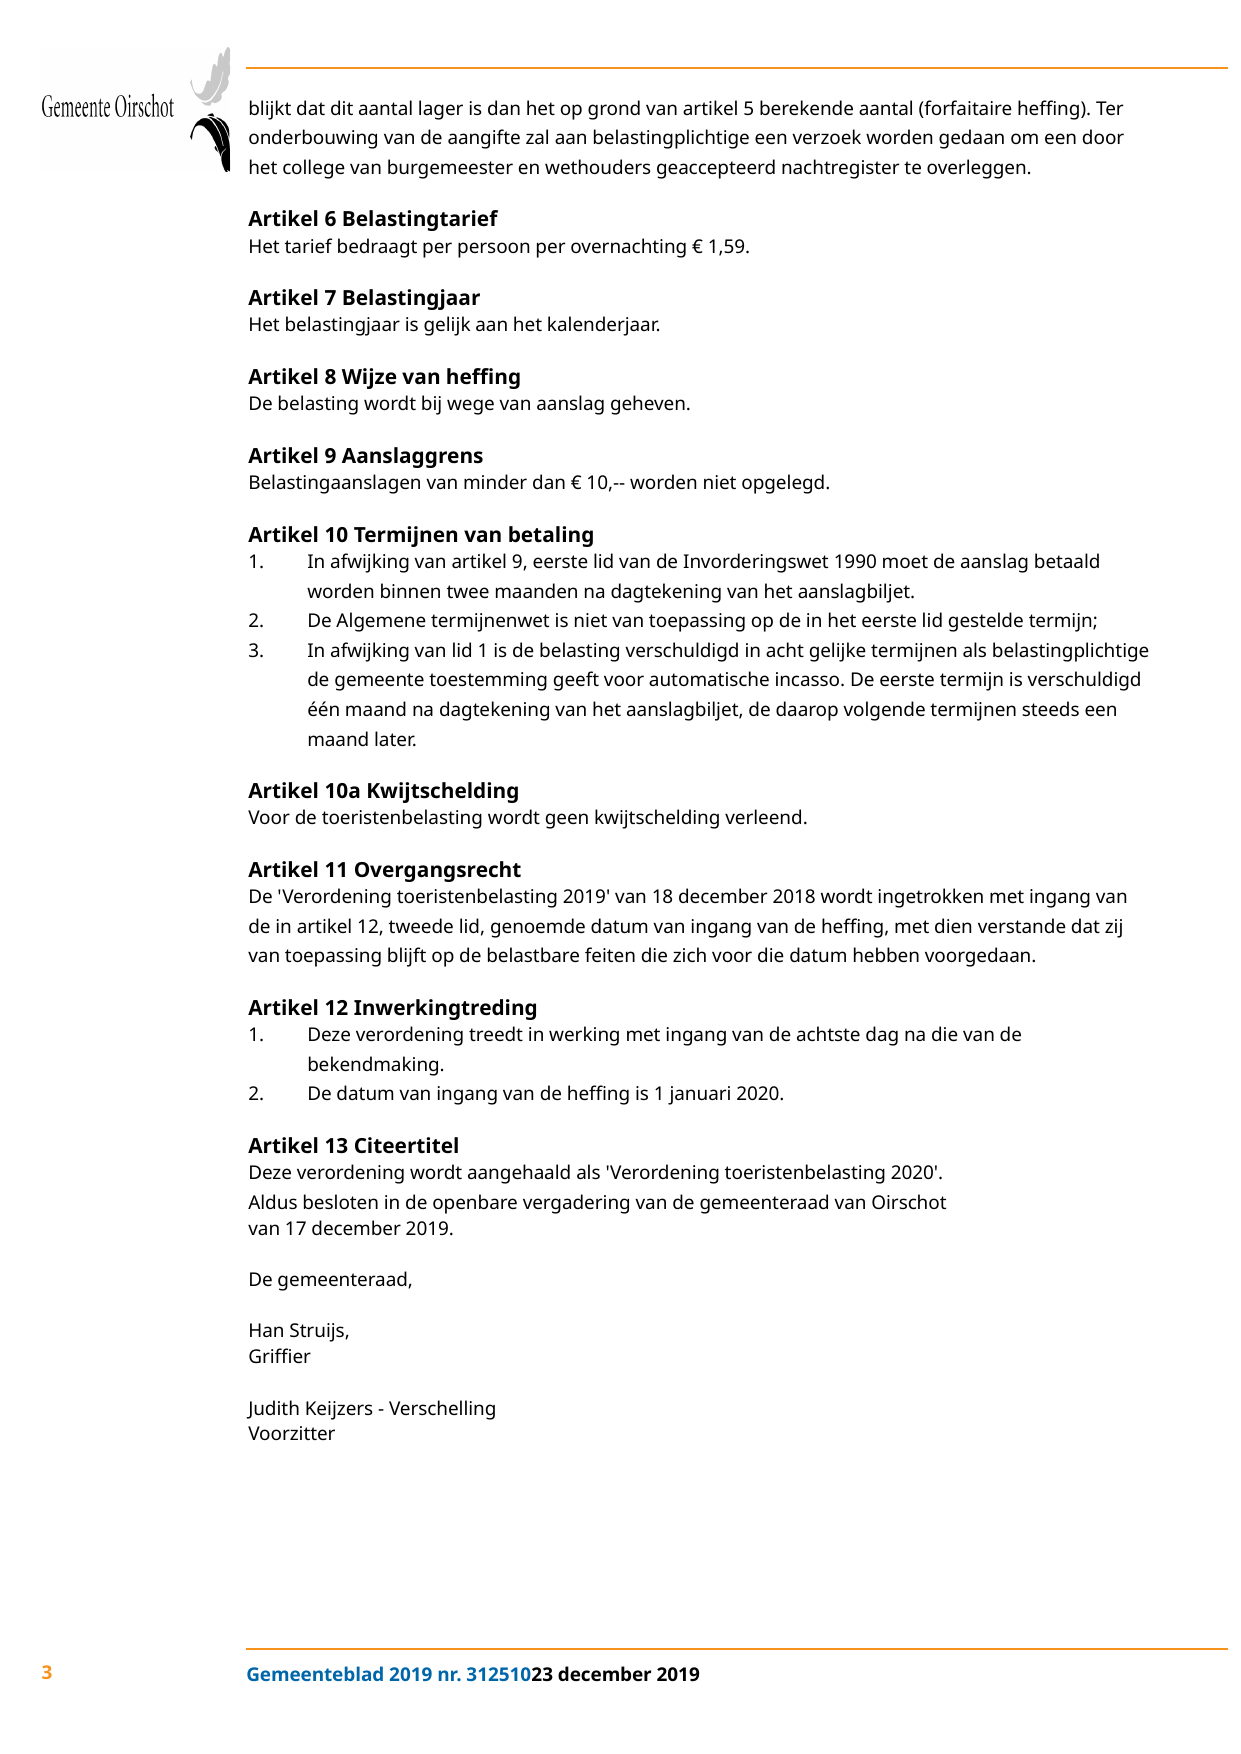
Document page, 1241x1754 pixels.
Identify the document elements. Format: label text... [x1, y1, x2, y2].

text Artikel 13 Citeertitel [248, 1131, 1152, 1159]
text Artikel 10a Kwijtschelding [248, 776, 1152, 804]
text blijkt dat dit aantal lager is dan het op grond van artikel 5 berekende aantal (forfaitaire heffing). Ter onderbouwing van de aangifte zal aan belastingplichtige een verzoek worden gedaan om een door het college van burgemeester en wethouders geaccepteerd nachtregister te overleggen. [248, 95, 1152, 180]
text Artikel 12 Inwerkingtreding [248, 993, 1152, 1021]
list De datum van ingang van de heffing is 1 januari 2020. [248, 1081, 1152, 1106]
text Artikel 6 Belastingtarief [248, 204, 1152, 233]
text De belasting wordt bij wege van aanslag geheven. [248, 391, 1152, 416]
text Judith Keijzers - Verschelling [248, 1395, 1152, 1421]
text Griffier [248, 1343, 1152, 1369]
text Het tarief bedraagt per persoon per overnachting € 1,59. [248, 233, 1152, 258]
text Voor de toeristenbelasting wordt geen kwijtschelding verleend. [248, 804, 1152, 830]
text Deze verordening wordt aangehaald als 'Verordening toeristenbelasting 2020'. [248, 1159, 1152, 1185]
text Voorzitter [248, 1421, 1152, 1446]
text Han Struijs, [248, 1318, 1152, 1343]
text Artikel 8 Wijze van heffing [248, 362, 1152, 391]
text Belastingaanslagen van minder dan € 10,-- worden niet opgelegd. [248, 469, 1152, 495]
text Artikel 7 Belastingjaar [248, 283, 1152, 312]
list De Algemene termijnenwet is niet van toepassing op de in het eerste lid gestelde termijn; [248, 607, 1152, 633]
text Artikel 11 Overgangsrecht [248, 855, 1152, 883]
text De gemeenteraad, [248, 1266, 1152, 1292]
picture [41, 47, 231, 172]
text van 17 december 2019. [248, 1215, 1152, 1241]
text Artikel 10 Termijnen van betaling [248, 520, 1152, 548]
text Artikel 9 Aanslaggrens [248, 441, 1152, 469]
list Deze verordening treedt in werking met ingang van de achtste dag na die van de bekendmaking. [248, 1021, 1152, 1077]
text Aldus besloten in de openbare vergadering van de gemeenteraad van Oirschot [248, 1189, 1152, 1215]
text De 'Verordening toeristenbelasting 2019' van 18 december 2018 wordt ingetrokken met ingang van de in artikel 12, tweede lid, genoemde datum van ingang van de heffing, met dien verstande dat zij van toepassing blijft op de belastbare feiten die zich voor die datum hebben voorgedaan. [248, 883, 1152, 968]
list In afwijking van artikel 9, eerste lid van de Invorderingswet 1990 moet de aanslag betaald worden binnen twee maanden na dagtekening van het aanslagbiljet. [248, 548, 1152, 603]
text Het belastingjaar is gelijk aan het kalenderjaar. [248, 312, 1152, 337]
list In afwijking van lid 1 is de belasting verschuldigd in acht gelijke termijnen als belastingplichtige de gemeente toestemming geeft voor automatische incasso. De eerste termijn is verschuldigd één maand na dagtekening van het aanslagbiljet, de daarop volgende termijnen steeds een maand later. [248, 637, 1152, 751]
